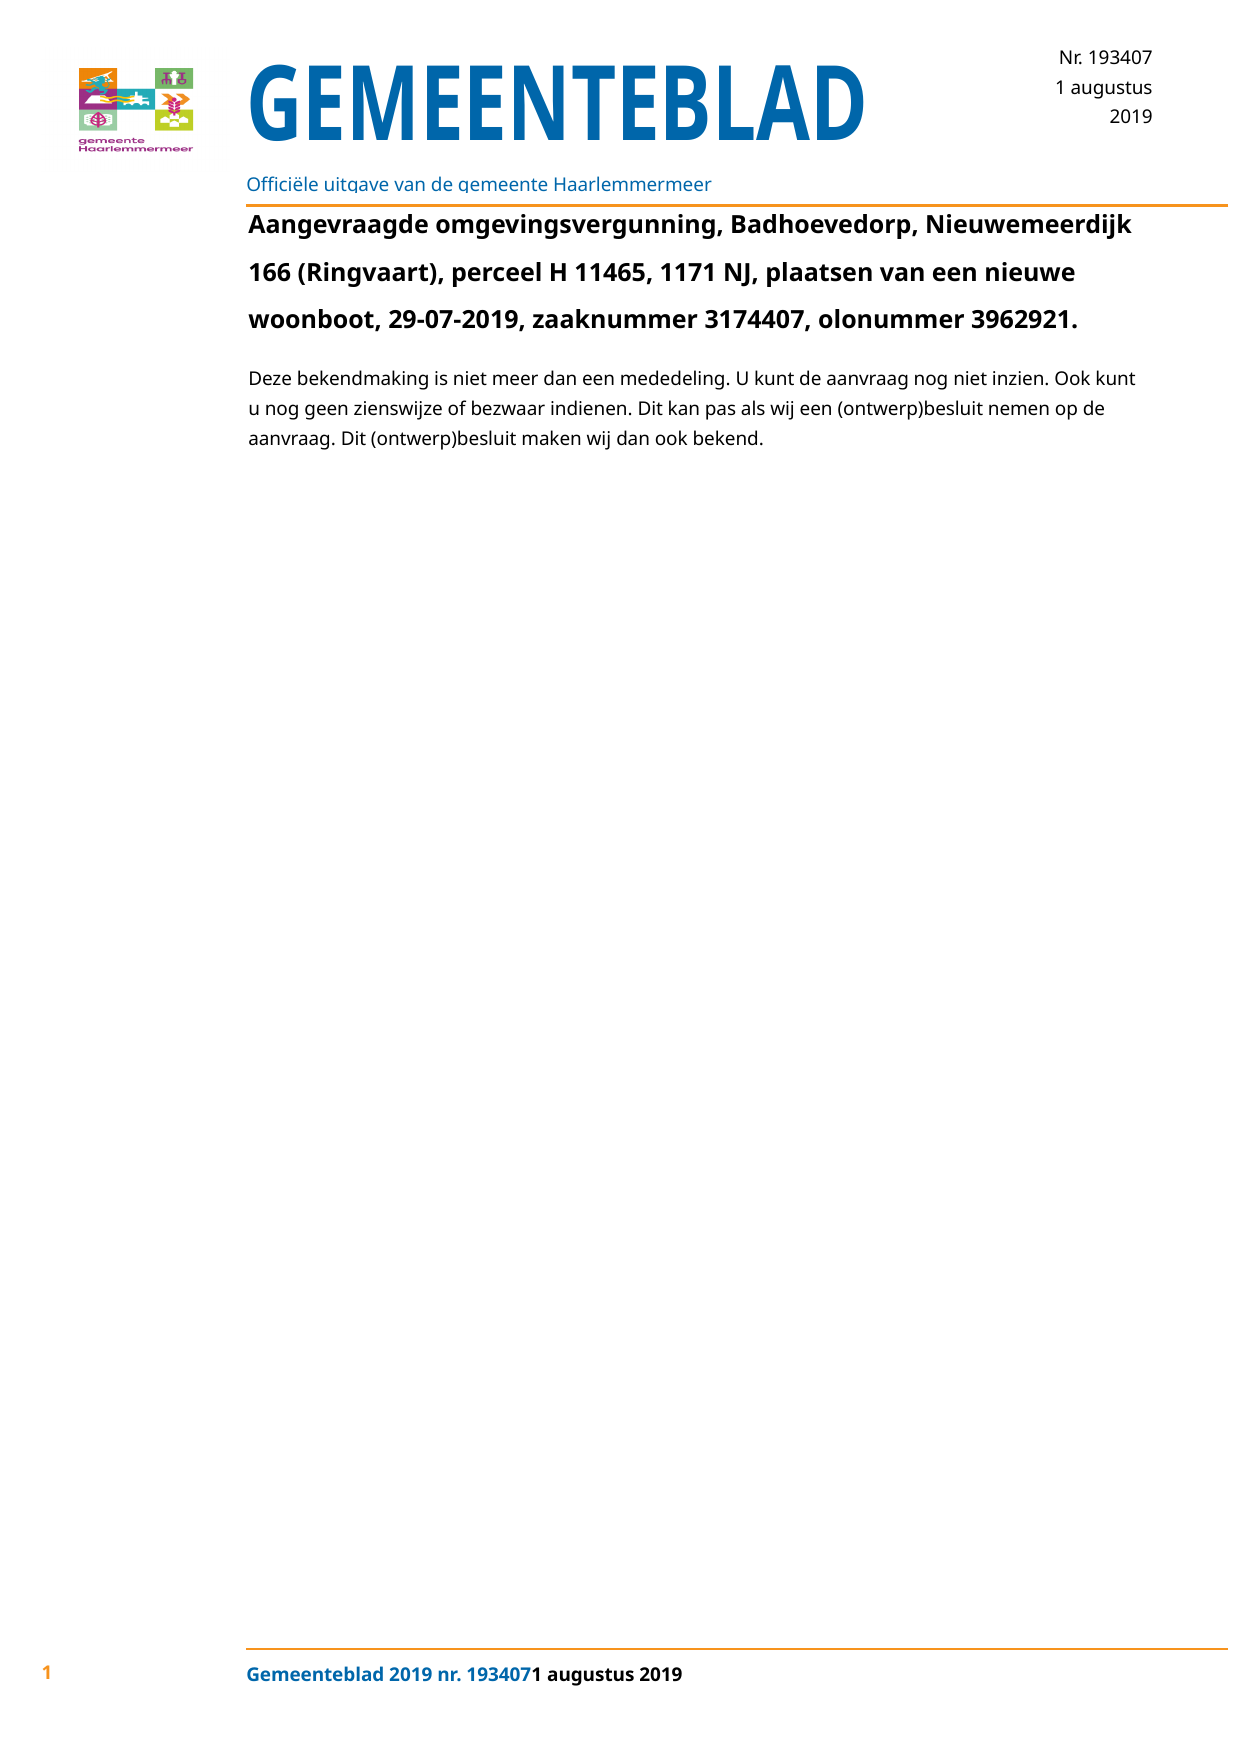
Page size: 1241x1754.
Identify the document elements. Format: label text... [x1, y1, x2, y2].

text Deze bekendmaking is niet meer dan een mededeling. U kunt de aanvraag nog niet inzien. Ook kunt u nog geen zienswijze of bezwaar indienen. Dit kan pas als wij een (ontwerp)besluit nemen op de aanvraag. Dit (ontwerp)besluit maken wij dan ook bekend. [248, 366, 1152, 450]
picture [41, 47, 231, 172]
text Aangevraagde omgevingsvergunning, Badhoevedorp, Nieuwemeerdijk 166 (Ringvaart), perceel H 11465, 1171 NJ, plaatsen van een nieuwe woonboot, 29-07-2019, zaaknummer 3174407, olonummer 3962921. [248, 207, 1152, 336]
